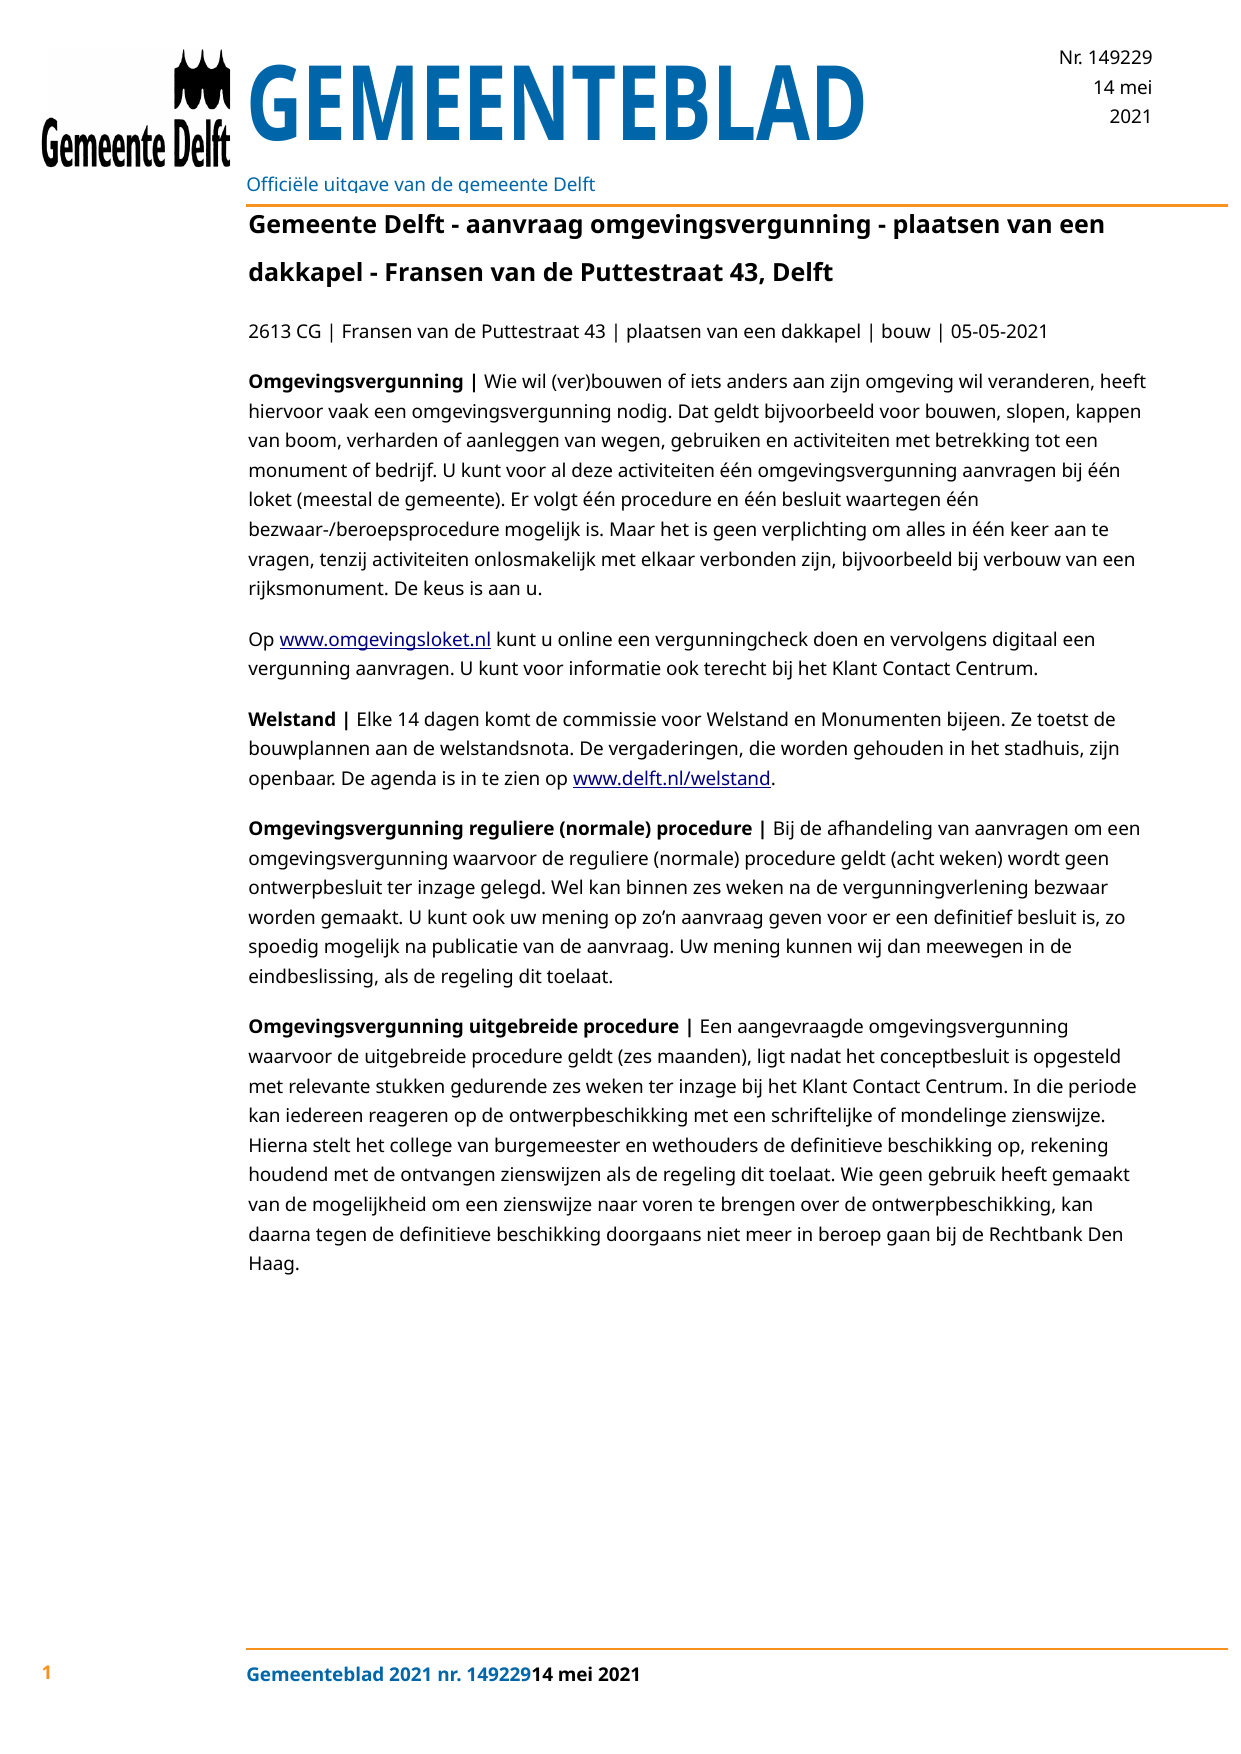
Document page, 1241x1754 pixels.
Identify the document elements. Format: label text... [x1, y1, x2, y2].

text 2613 CG | Fransen van de Puttestraat 43 | plaatsen van een dakkapel | bouw | 05-05-2021 [248, 318, 1152, 344]
text Omgevingsvergunning reguliere (normale) procedure | Bij de afhandeling van aanvragen om een omgevingsvergunning waarvoor de reguliere (normale) procedure geldt (acht weken) wordt geen ontwerpbesluit ter inzage gelegd. Wel kan binnen zes weken na de vergunningverlening bezwaar worden gemaakt. U kunt ook uw mening op zo’n aanvraag geven voor er een definitief besluit is, zo spoedig mogelijk na publicatie van de aanvraag. Uw mening kunnen wij dan meewegen in de eindbeslissing, als de regeling dit toelaat. [248, 815, 1152, 989]
text Omgevingsvergunning uitgebreide procedure | Een aangevraagde omgevingsvergunning waarvoor de uitgebreide procedure geldt (zes maanden), ligt nadat het conceptbesluit is opgesteld met relevante stukken gedurende zes weken ter inzage bij het Klant Contact Centrum. In die periode kan iedereen reageren op de ontwerpbeschikking met een schriftelijke of mondelinge zienswijze. Hierna stelt het college van burgemeester en wethouders de definitieve beschikking op, rekening houdend met de ontvangen zienswijzen als de regeling dit toelaat. Wie geen gebruik heeft gemaakt van de mogelijkheid om een zienswijze naar voren te brengen over de ontwerpbeschikking, kan daarna tegen de definitieve beschikking doorgaans niet meer in beroep gaan bij de Rechtbank Den Haag. [248, 1014, 1152, 1276]
text Op www.omgevingsloket.nl kunt u online een vergunningcheck doen en vervolgens digitaal een vergunning aanvragen. U kunt voor informatie ook terecht bij het Klant Contact Centrum. [248, 626, 1152, 681]
text Omgevingsvergunning | Wie wil (ver)bouwen of iets anders aan zijn omgeving wil veranderen, heeft hiervoor vaak een omgevingsvergunning nodig. Dat geldt bijvoorbeeld voor bouwen, slopen, kappen van boom, verharden of aanleggen van wegen, gebruiken en activiteiten met betrekking tot een monument of bedrijf. U kunt voor al deze activiteiten één omgevingsvergunning aanvragen bij één loket (meestal de gemeente). Er volgt één procedure en één besluit waartegen één bezwaar-/beroepsprocedure mogelijk is. Maar het is geen verplichting om alles in één keer aan te vragen, tenzij activiteiten onlosmakelijk met elkaar verbonden zijn, bijvoorbeeld bij verbouw van een rijksmonument. De keus is aan u. [248, 368, 1152, 601]
text Welstand | Elke 14 dagen komt de commissie voor Welstand en Monumenten bijeen. Ze toetst de bouwplannen aan de welstandsnota. De vergaderingen, die worden gehouden in het stadhuis, zijn openbaar. De agenda is in te zien op www.delft.nl/welstand. [248, 706, 1152, 791]
text Gemeente Delft - aanvraag omgevingsvergunning - plaatsen van een dakkapel - Fransen van de Puttestraat 43, Delft [248, 207, 1152, 288]
picture [41, 47, 231, 172]
